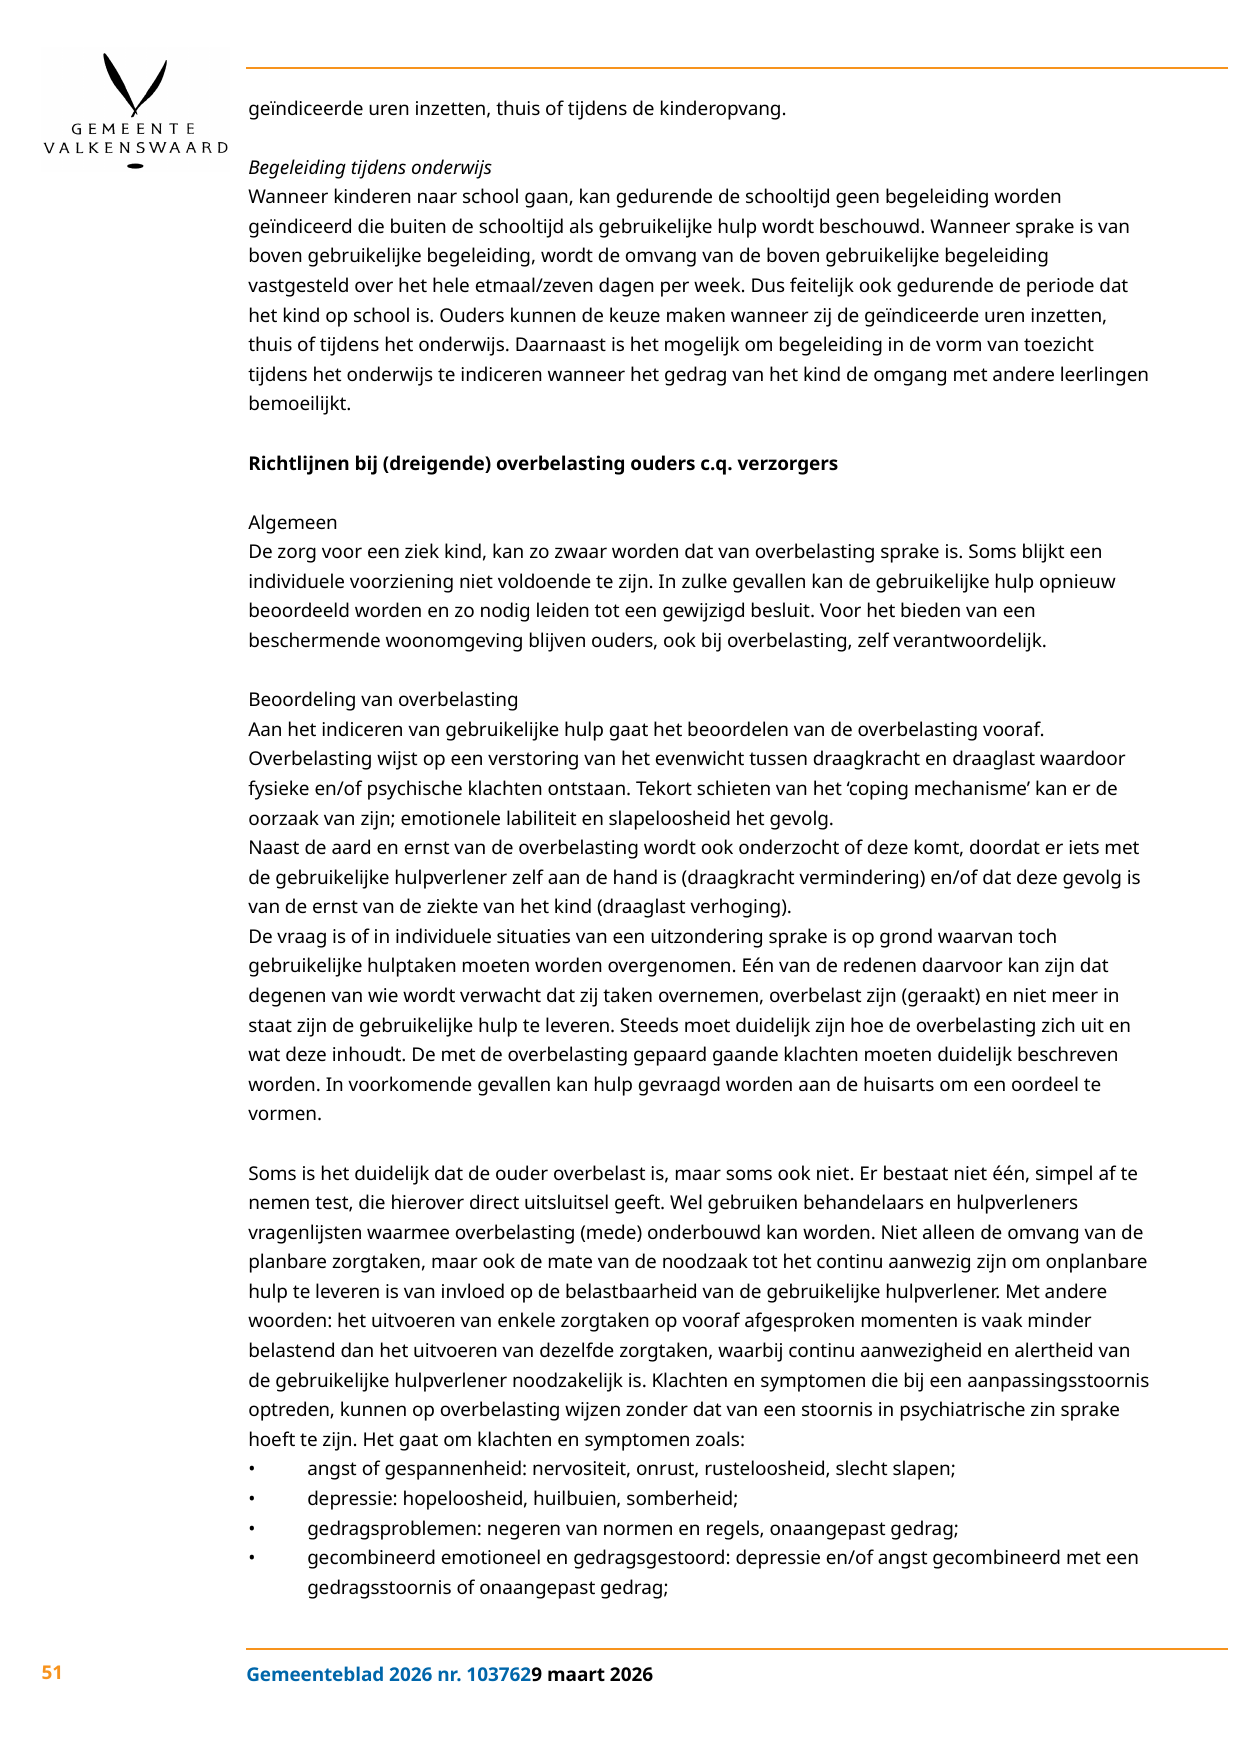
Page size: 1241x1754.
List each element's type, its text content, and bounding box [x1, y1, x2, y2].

list angst of gespannenheid: nervositeit, onrust, rusteloosheid, slecht slapen; [248, 1456, 1152, 1481]
text De zorg voor een ziek kind, kan zo zwaar worden dat van overbelasting sprake is. Soms blijkt een individuele voorziening niet voldoende te zijn. In zulke gevallen kan de gebruikelijke hulp opnieuw beoordeeld worden en zo nodig leiden tot een gewijzigd besluit. Voor het bieden van een beschermende woonomgeving blijven ouders, ook bij overbelasting, zelf verantwoordelijk. [248, 538, 1152, 653]
text geïndiceerde uren inzetten, thuis of tijdens de kinderopvang. [248, 95, 1152, 121]
text Wanneer kinderen naar school gaan, kan gedurende de schooltijd geen begeleiding worden geïndiceerd die buiten de schooltijd als gebruikelijke hulp wordt beschouwd. Wanneer sprake is van boven gebruikelijke begeleiding, wordt de omvang van de boven gebruikelijke begeleiding vastgesteld over het hele etmaal/zeven dagen per week. Dus feitelijk ook gedurende de periode dat het kind op school is. Ouders kunnen de keuze maken wanneer zij de geïndiceerde uren inzetten, thuis of tijdens het onderwijs. Daarnaast is het mogelijk om begeleiding in de vorm van toezicht tijdens het onderwijs te indiceren wanneer het gedrag van het kind de omgang met andere leerlingen bemoeilijkt. [248, 183, 1152, 416]
text Begeleiding tijdens onderwijs [248, 154, 1152, 180]
text Richtlijnen bij (dreigende) overbelasting ouders c.q. verzorgers [248, 450, 1152, 476]
text Naast de aard en ernst van de overbelasting wordt ook onderzocht of deze komt, doordat er iets met de gebruikelijke hulpverlener zelf aan de hand is (draagkracht vermindering) en/of dat deze gevolg is van de ernst van de ziekte van het kind (draaglast verhoging). [248, 834, 1152, 919]
list depressie: hopeloosheid, huilbuien, somberheid; [248, 1485, 1152, 1511]
text Aan het indiceren van gebruikelijke hulp gaat het beoordelen van de overbelasting vooraf. Overbelasting wijst op een verstoring van het evenwicht tussen draagkracht en draaglast waardoor fysieke en/of psychische klachten ontstaan. Tekort schieten van het ‘coping mechanisme’ kan er de oorzaak van zijn; emotionele labiliteit en slapeloosheid het gevolg. [248, 716, 1152, 831]
picture [41, 47, 231, 172]
list gedragsproblemen: negeren van normen en regels, onaangepast gedrag; [248, 1515, 1152, 1541]
text Algemeen [248, 509, 1152, 535]
text De vraag is of in individuele situaties van een uitzondering sprake is op grond waarvan toch gebruikelijke hulptaken moeten worden overgenomen. Eén van de redenen daarvoor kan zijn dat degenen van wie wordt verwacht dat zij taken overnemen, overbelast zijn (geraakt) en niet meer in staat zijn de gebruikelijke hulp te leveren. Steeds moet duidelijk zijn hoe de overbelasting zich uit en wat deze inhoudt. De met de overbelasting gepaard gaande klachten moeten duidelijk beschreven worden. In voorkomende gevallen kan hulp gevraagd worden aan de huisarts om een oordeel te vormen. [248, 923, 1152, 1126]
list gecombineerd emotioneel en gedragsgestoord: depressie en/of angst gecombineerd met een gedragsstoornis of onaangepast gedrag; [248, 1544, 1152, 1600]
text Beoordeling van overbelasting [248, 686, 1152, 712]
text Soms is het duidelijk dat de ouder overbelast is, maar soms ook niet. Er bestaat niet één, simpel af te nemen test, die hierover direct uitsluitsel geeft. Wel gebruiken behandelaars en hulpverleners vragenlijsten waarmee overbelasting (mede) onderbouwd kan worden. Niet alleen de omvang van de planbare zorgtaken, maar ook de mate van de noodzaak tot het continu aanwezig zijn om onplanbare hulp te leveren is van invloed op de belastbaarheid van de gebruikelijke hulpverlener. Met andere woorden: het uitvoeren van enkele zorgtaken op vooraf afgesproken momenten is vaak minder belastend dan het uitvoeren van dezelfde zorgtaken, waarbij continu aanwezigheid en alertheid van de gebruikelijke hulpverlener noodzakelijk is. Klachten en symptomen die bij een aanpassingsstoornis optreden, kunnen op overbelasting wijzen zonder dat van een stoornis in psychiatrische zin sprake hoeft te zijn. Het gaat om klachten en symptomen zoals: [248, 1160, 1152, 1452]
